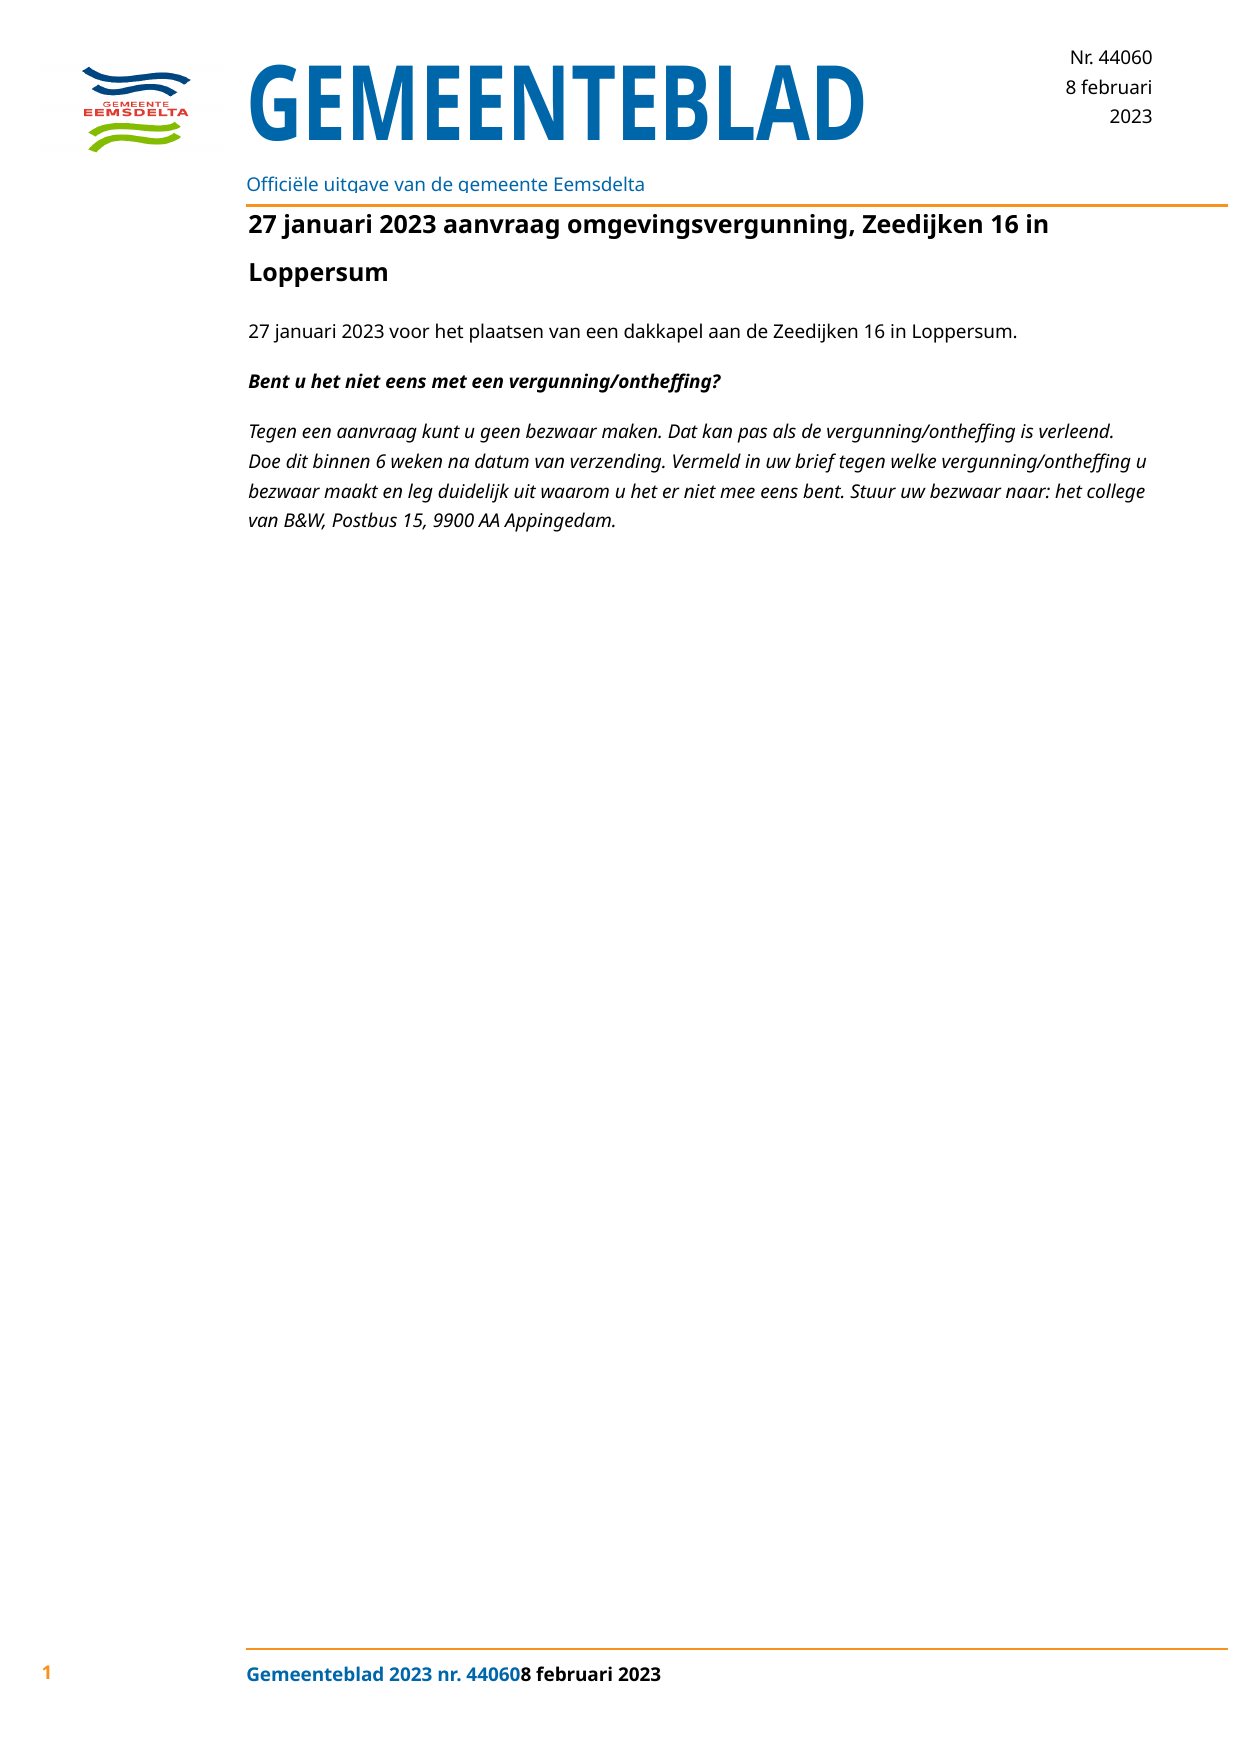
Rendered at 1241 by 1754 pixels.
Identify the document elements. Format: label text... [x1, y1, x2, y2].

text Tegen een aanvraag kunt u geen bezwaar maken. Dat kan pas als de vergunning/ontheffing is verleend. Doe dit binnen 6 weken na datum van verzending. Vermeld in uw brief tegen welke vergunning/ontheffing u bezwaar maakt en leg duidelijk uit waarom u het er niet mee eens bent. Stuur uw bezwaar naar: het college van B&W, Postbus 15, 9900 AA Appingedam. [248, 419, 1152, 533]
text 27 januari 2023 aanvraag omgevingsvergunning, Zeedijken 16 in Loppersum [248, 207, 1152, 288]
text 27 januari 2023 voor het plaatsen van een dakkapel aan de Zeedijken 16 in Loppersum. [248, 318, 1152, 344]
text Bent u het niet eens met een vergunning/ontheffing? [248, 368, 1152, 394]
picture [41, 47, 231, 172]
